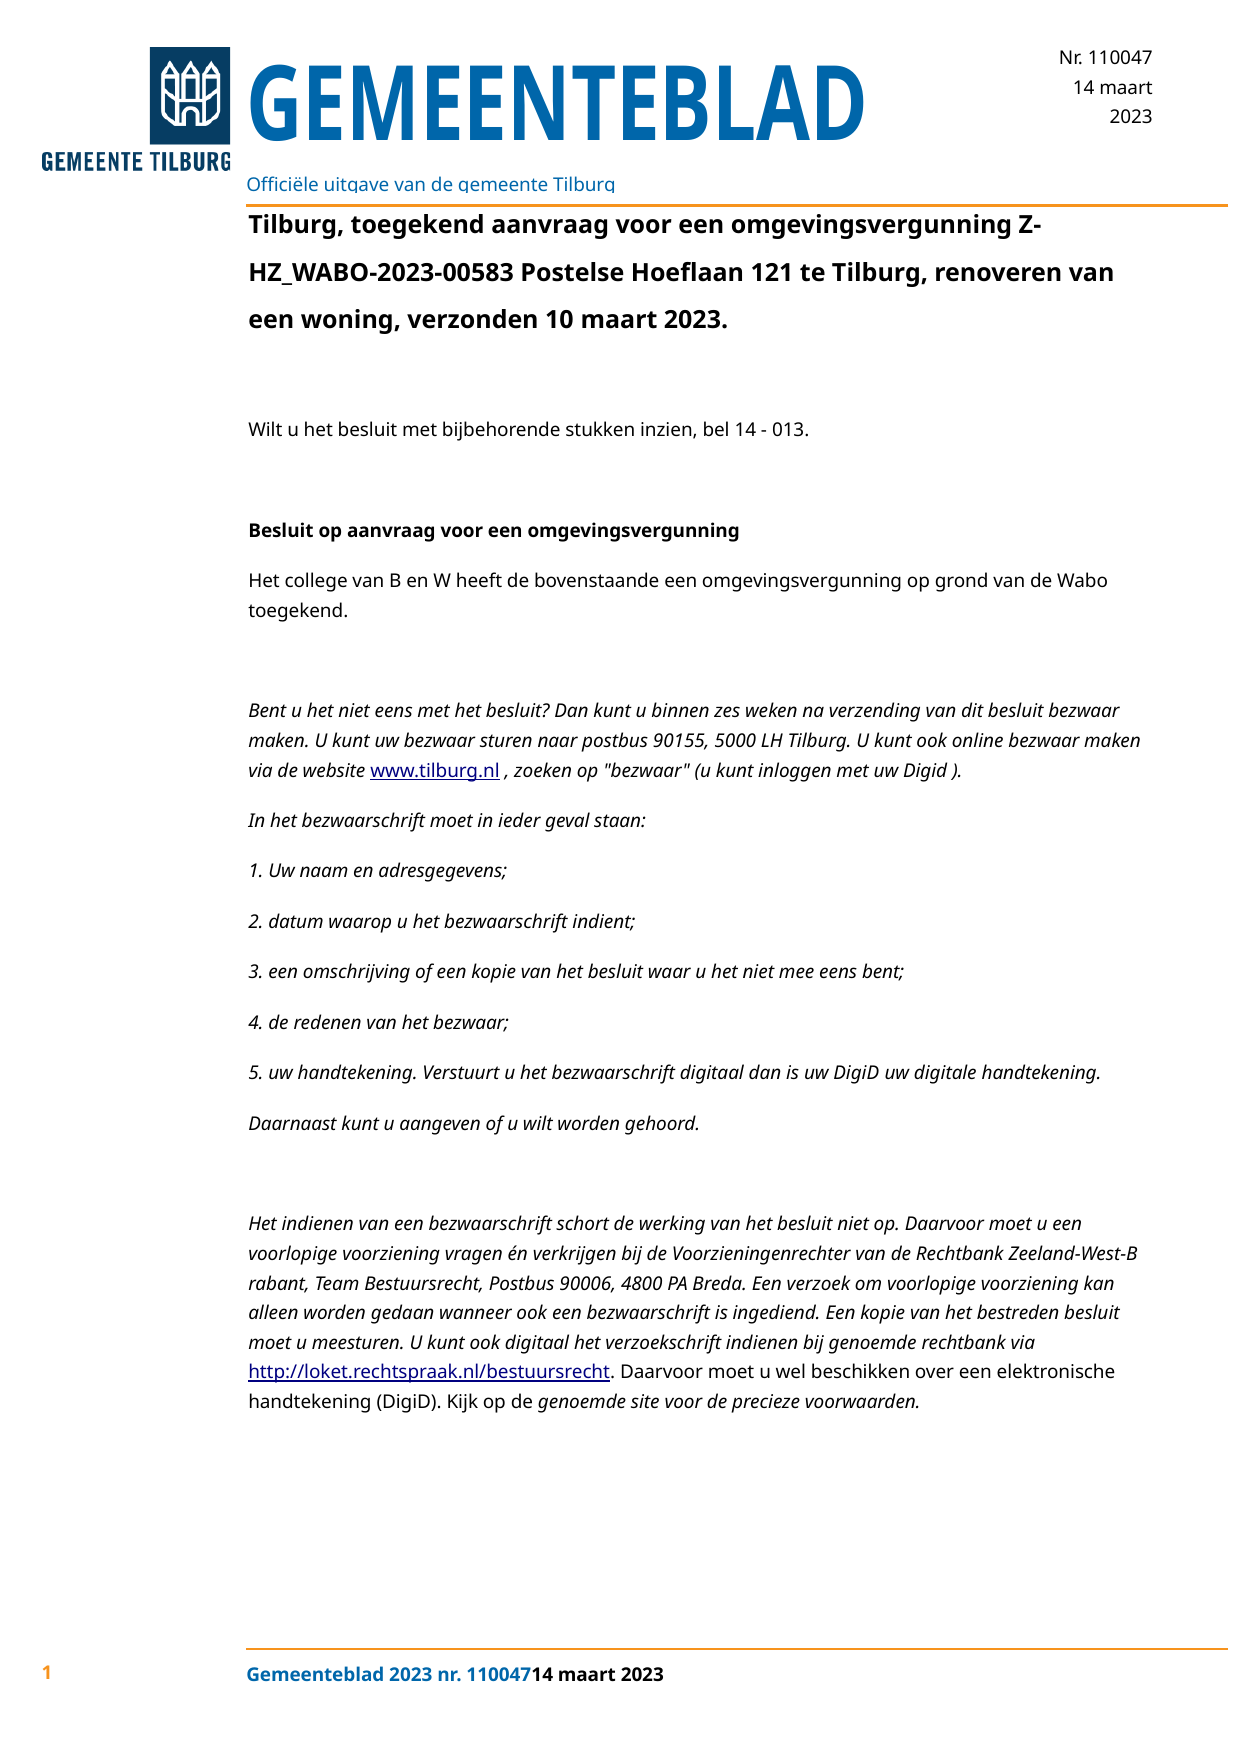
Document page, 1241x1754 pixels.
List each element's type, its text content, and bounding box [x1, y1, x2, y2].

text Het college van B en W heeft de bovenstaande een omgevingsvergunning op grond van de Wabo toegekend. [248, 567, 1152, 622]
text Wilt u het besluit met bijbehorende stukken inzien, bel 14 - 013. [248, 416, 1152, 442]
text 2. datum waarop u het bezwaarschrift indient; [248, 908, 1152, 934]
text In het bezwaarschrift moet in ieder geval staan: [248, 807, 1152, 833]
text 5. uw handtekening. Verstuurt u het bezwaarschrift digitaal dan is uw DigiD uw digitale handtekening. [248, 1059, 1152, 1085]
text Daarnaast kunt u aangeven of u wilt worden gehoord. [248, 1110, 1152, 1135]
text Het indienen van een bezwaarschrift schort de werking van het besluit niet op. Daarvoor moet u een voorlopige voorziening vragen én verkrijgen bij de Voorzieningenrechter van de Rechtbank Zeeland-West-B rabant, Team Bestuursrecht, Postbus 90006, 4800 PA Breda. Een verzoek om voorlopige voorziening kan alleen worden gedaan wanneer ook een bezwaarschrift is ingediend. Een kopie van het bestreden besluit moet u meesturen. U kunt ook digitaal het verzoekschrift indienen bij genoemde rechtbank via http://loket.rechtspraak.nl/bestuursrecht. Daarvoor moet u wel beschikken over een elektronische handtekening (DigiD). Kijk op de genoemde site voor de precieze voorwaarden. [248, 1211, 1152, 1414]
text Tilburg, toegekend aanvraag voor een omgevingsvergunning Z-HZ_WABO-2023-00583 Postelse Hoeflaan 121 te Tilburg, renoveren van een woning, verzonden 10 maart 2023. [248, 207, 1152, 336]
text Bent u het niet eens met het besluit? Dan kunt u binnen zes weken na verzending van dit besluit bezwaar maken. U kunt uw bezwaar sturen naar postbus 90155, 5000 LH Tilburg. U kunt ook online bezwaar maken via de website www.tilburg.nl , zoeken op "bezwaar" (u kunt inloggen met uw Digid ). [248, 698, 1152, 782]
picture [41, 47, 231, 172]
text 3. een omschrijving of een kopie van het besluit waar u het niet mee eens bent; [248, 958, 1152, 984]
text 1. Uw naam en adresgegevens; [248, 858, 1152, 883]
text Besluit op aanvraag voor een omgevingsvergunning [248, 517, 1152, 542]
text 4. de redenen van het bezwaar; [248, 1009, 1152, 1034]
